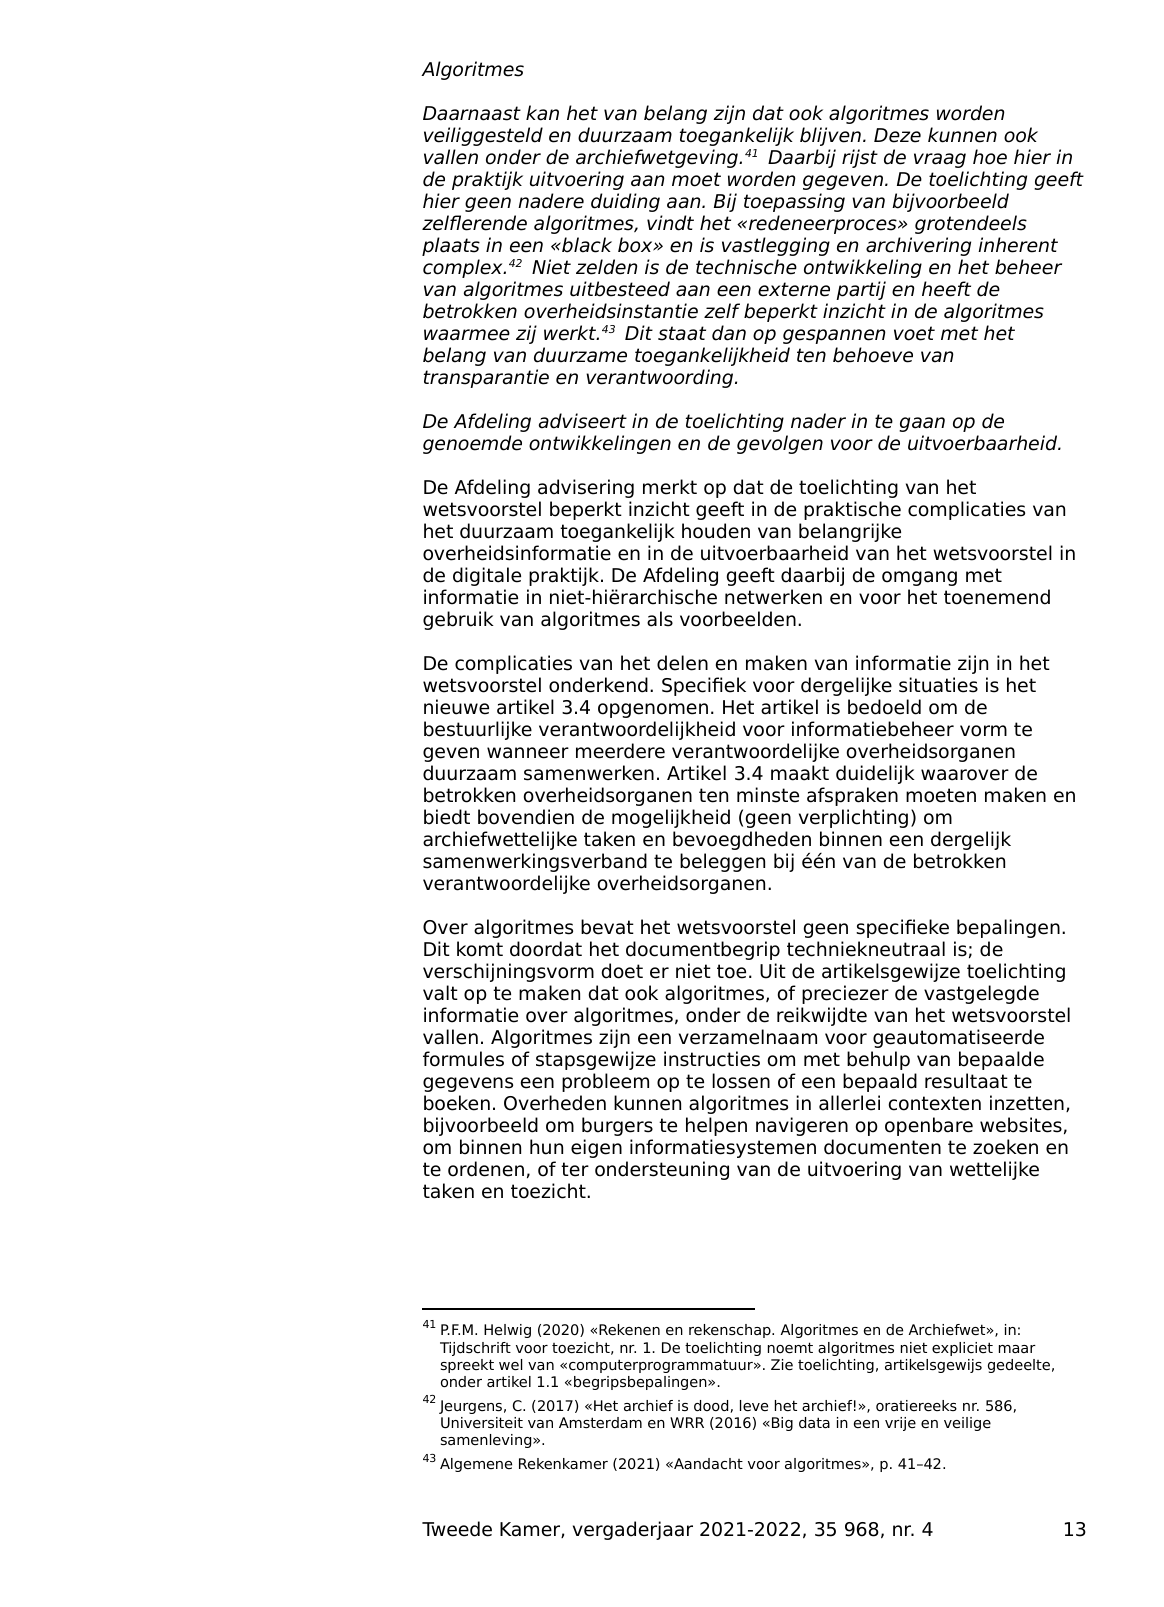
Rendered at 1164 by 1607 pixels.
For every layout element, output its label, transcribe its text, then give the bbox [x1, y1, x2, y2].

text De Afdeling advisering merkt op dat de toelichting van het wetsvoorstel beperkt inzicht geeft in de praktische complicaties van het duurzaam toegankelijk houden van belangrijke overheidsinformatie en in de uitvoerbaarheid van het wetsvoorstel in de digitale praktijk. De Afdeling geeft daarbij de omgang met informatie in niet-hiërarchische netwerken en voor het toenemend gebruik van algoritmes als voorbeelden. [422, 477, 1087, 631]
text Daarnaast kan het van belang zijn dat ook algoritmes worden veiliggesteld en duurzaam toegankelijk blijven. Deze kunnen ook vallen onder de archiefwetgeving. Daarbij rijst de vraag hoe hier in de praktijk uitvoering aan moet worden gegeven. De toelichting geeft hier geen nadere duiding aan. Bij toepassing van bijvoorbeeld zelflerende algoritmes, vindt het «redeneerproces» grotendeels plaats in een «black box» en is vastlegging en archivering inherent complex. Niet zelden is de technische ontwikkeling en het beheer van algoritmes uitbesteed aan een externe partij en heeft de betrokken overheidsinstantie zelf beperkt inzicht in de algoritmes waarmee zij werkt. Dit staat dan op gespannen voet met het belang van duurzame toegankelijkheid ten behoeve van transparantie en verantwoording. [422, 103, 1087, 389]
text De Afdeling adviseert in de toelichting nader in te gaan op de genoemde ontwikkelingen en de gevolgen voor de uitvoerbaarheid. [422, 411, 1087, 455]
text Algemene Rekenkamer (2021) «Aandacht voor algoritmes», p. 41–42. [422, 1452, 1087, 1474]
text De complicaties van het delen en maken van informatie zijn in het wetsvoorstel onderkend. Specifiek voor dergelijke situaties is het nieuwe artikel 3.4 opgenomen. Het artikel is bedoeld om de bestuurlijke verantwoordelijkheid voor informatiebeheer vorm te geven wanneer meerdere verantwoordelijke overheidsorganen duurzaam samenwerken. Artikel 3.4 maakt duidelijk waarover de betrokken overheidsorganen ten minste afspraken moeten maken en biedt bovendien de mogelijkheid (geen verplichting) om archiefwettelijke taken en bevoegdheden binnen een dergelijk samenwerkingsverband te beleggen bij één van de betrokken verantwoordelijke overheidsorganen. [422, 653, 1087, 895]
text P.F.M. Helwig (2020) «Rekenen en rekenschap. Algoritmes en de Archiefwet», in: Tijdschrift voor toezicht, nr. 1. De toelichting noemt algoritmes niet expliciet maar spreekt wel van «computerprogrammatuur». Zie toelichting, artikelsgewijs gedeelte, onder artikel 1.1 «begripsbepalingen». [422, 1318, 1087, 1391]
subtitle Algoritmes [422, 59, 1087, 81]
text Over algoritmes bevat het wetsvoorstel geen specifieke bepalingen. Dit komt doordat het documentbegrip techniekneutraal is; de verschijningsvorm doet er niet toe. Uit de artikelsgewijze toelichting valt op te maken dat ook algoritmes, of preciezer de vastgelegde informatie over algoritmes, onder de reikwijdte van het wetsvoorstel vallen. Algoritmes zijn een verzamelnaam voor geautomatiseerde formules of stapsgewijze instructies om met behulp van bepaalde gegevens een probleem op te lossen of een bepaald resultaat te boeken. Overheden kunnen algoritmes in allerlei contexten inzetten, bijvoorbeeld om burgers te helpen navigeren op openbare websites, om binnen hun eigen informatiesystemen documenten te zoeken en te ordenen, of ter ondersteuning van de uitvoering van wettelijke taken en toezicht. [422, 917, 1087, 1203]
text Jeurgens, C. (2017) «Het archief is dood, leve het archief!», oratiereeks nr. 586, Universiteit van Amsterdam en WRR (2016) «Big data in een vrije en veilige samenleving». [422, 1393, 1087, 1449]
